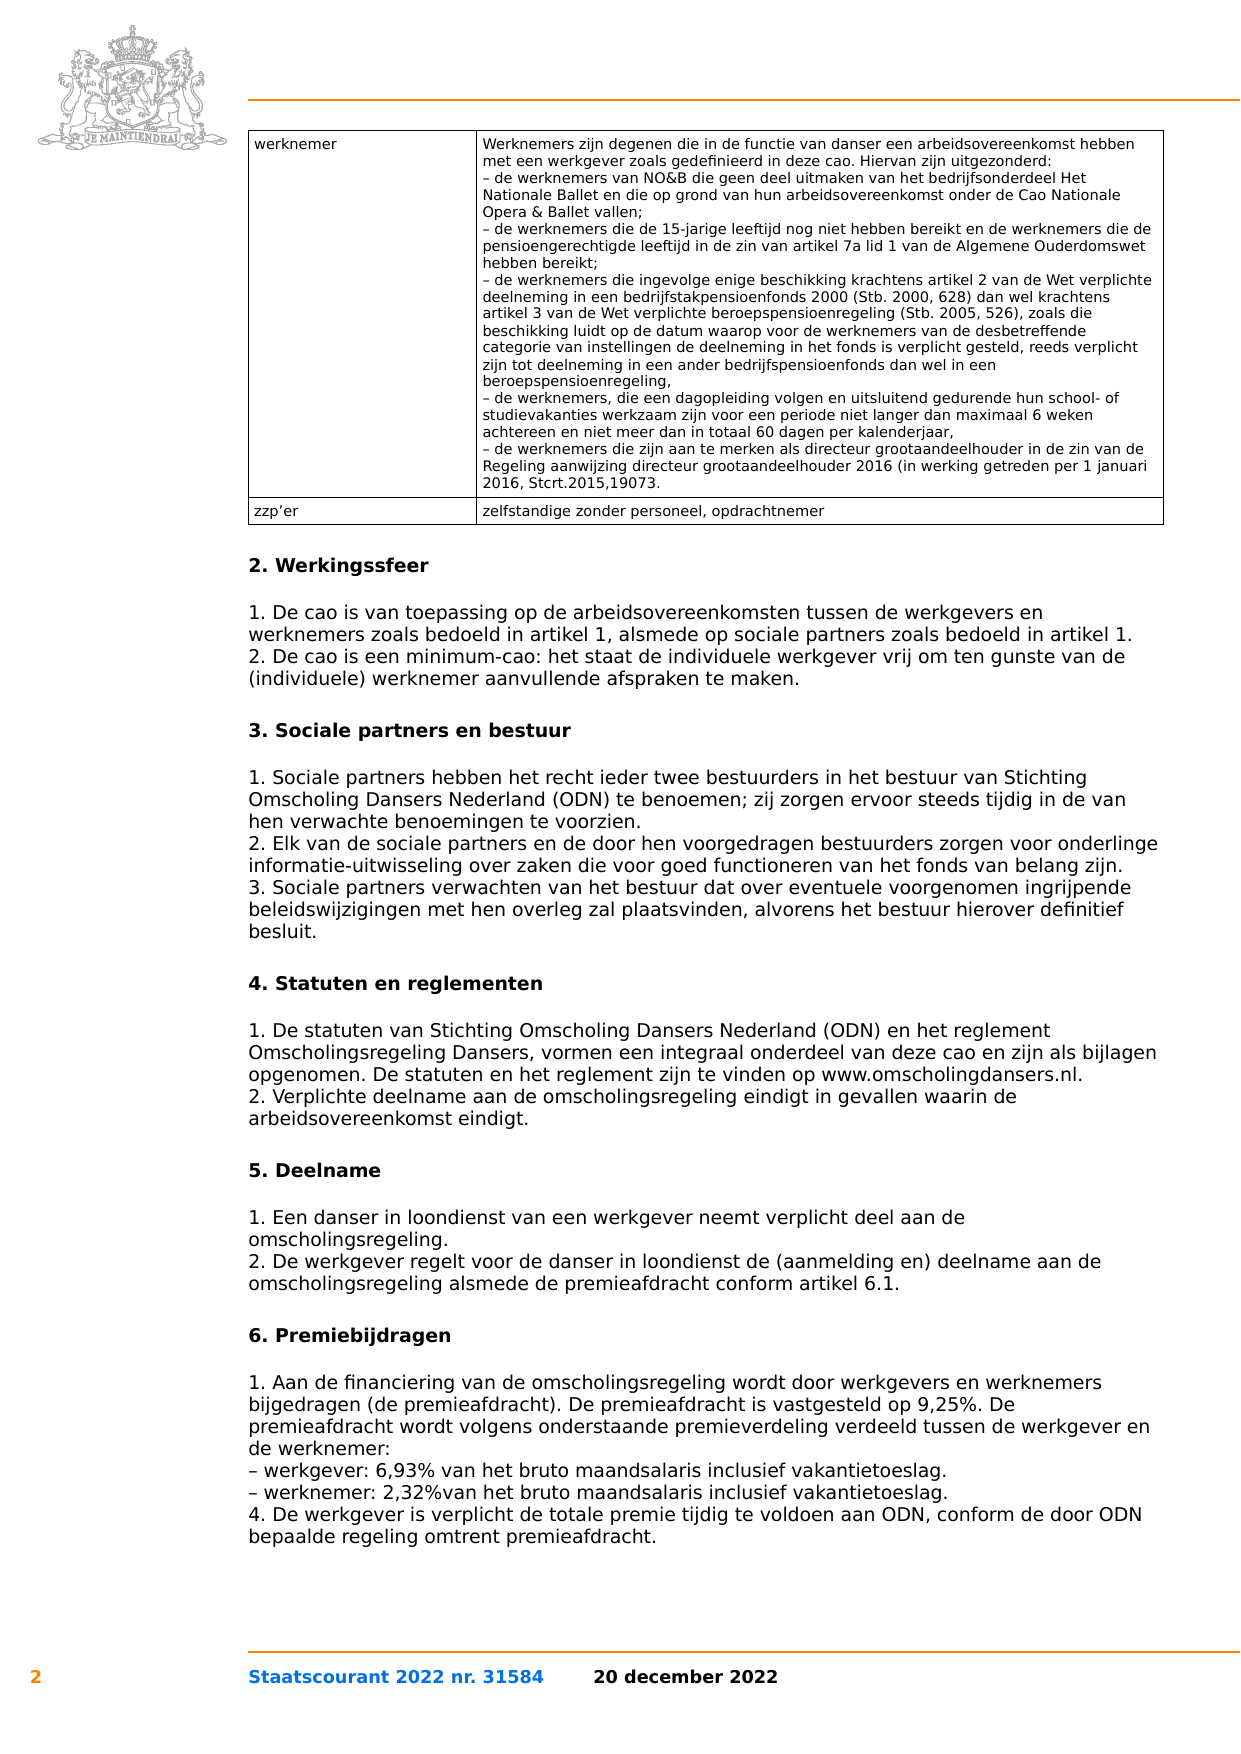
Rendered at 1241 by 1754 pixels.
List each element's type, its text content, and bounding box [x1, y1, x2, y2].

subtitle 5. Deelname [248, 1160, 1163, 1182]
subtitle 2. Werkingssfeer [248, 555, 1163, 577]
text 2. Verplichte deelname aan de omscholingsregeling eindigt in gevallen waarin de arbeidsovereenkomst eindigt. [248, 1086, 1163, 1130]
table_cell werknemer [249, 131, 476, 497]
picture [38, 25, 227, 150]
text 1. Aan de financiering van de omscholingsregeling wordt door werkgevers en werknemers bijgedragen (de premieafdracht). De premieafdracht is vastgesteld op 9,25%. De premieafdracht wordt volgens onderstaande premieverdeling verdeeld tussen de werkgever en de werknemer: [248, 1372, 1163, 1460]
text 1. De statuten van Stichting Omscholing Dansers Nederland (ODN) en het reglement Omscholingsregeling Dansers, vormen een integraal onderdeel van deze cao en zijn als bijlagen opgenomen. De statuten en het reglement zijn te vinden op www.omscholingdansers.nl. [248, 1020, 1163, 1086]
text 4. De werkgever is verplicht de totale premie tijdig te voldoen aan ODN, conform de door ODN bepaalde regeling omtrent premieafdracht. [248, 1504, 1163, 1548]
table_cell zzp’er [249, 498, 476, 524]
text 1. De cao is van toepassing op de arbeidsovereenkomsten tussen de werkgevers en werknemers zoals bedoeld in artikel 1, alsmede op sociale partners zoals bedoeld in artikel 1. [248, 602, 1163, 646]
text – werknemer: 2,32%van het bruto maandsalaris inclusief vakantietoeslag. [248, 1482, 1163, 1504]
subtitle 6. Premiebijdragen [248, 1325, 1163, 1347]
table_cell zelfstandige zonder personeel, opdrachtnemer [477, 498, 1163, 524]
table_cell Werknemers zijn degenen die in de functie van danser een arbeidsovereenkomst hebben met een werkgever zoals gedefinieerd in deze cao. Hiervan zijn uitgezonderd: – de werknemers van NO&B die geen deel uitmaken van het bedrijfsonderdeel Het Nationale Ballet en die op grond van hun arbeidsovereenkomst onder de Cao Nationale Opera & Ballet vallen; – de werknemers die de 15-jarige leeftijd nog niet hebben bereikt en de werknemers die de pensioengerechtigde leeftijd in de zin van artikel 7a lid 1 van de Algemene Ouderdomswet hebben bereikt; – de werknemers die ingevolge enige beschikking krachtens artikel 2 van de Wet verplichte deelneming in een bedrijfstakpensioenfonds 2000 (Stb. 2000, 628) dan wel krachtens artikel 3 van de Wet verplichte beroepspensioenregeling (Stb. 2005, 526), zoals die beschikking luidt op de datum waarop voor de werknemers van de desbetreffende categorie van instellingen de deelneming in het fonds is verplicht gesteld, reeds verplicht zijn tot deelneming in een ander bedrijfspensioenfonds dan wel in een beroepspensioenregeling, – de werknemers, die een dagopleiding volgen en uitsluitend gedurende hun school- of studievakanties werkzaam zijn voor een periode niet langer dan maximaal 6 weken achtereen en niet meer dan in totaal 60 dagen per kalenderjaar, – de werknemers die zijn aan te merken als directeur grootaandeelhouder in de zin van de Regeling aanwijzing directeur grootaandeelhouder 2016 (in werking getreden per 1 januari 2016, Stcrt.2015,19073. [477, 131, 1163, 497]
text 2. Elk van de sociale partners en de door hen voorgedragen bestuurders zorgen voor onderlinge informatie-uitwisseling over zaken die voor goed functioneren van het fonds van belang zijn. [248, 833, 1163, 877]
text 1. Een danser in loondienst van een werkgever neemt verplicht deel aan de omscholingsregeling. [248, 1207, 1163, 1251]
text 1. Sociale partners hebben het recht ieder twee bestuurders in het bestuur van Stichting Omscholing Dansers Nederland (ODN) te benoemen; zij zorgen ervoor steeds tijdig in de van hen verwachte benoemingen te voorzien. [248, 767, 1163, 833]
text 2. De cao is een minimum-cao: het staat de individuele werkgever vrij om ten gunste van de (individuele) werknemer aanvullende afspraken te maken. [248, 646, 1163, 690]
subtitle 4. Statuten en reglementen [248, 973, 1163, 995]
subtitle 3. Sociale partners en bestuur [248, 720, 1163, 742]
text 2. De werkgever regelt voor de danser in loondienst de (aanmelding en) deelname aan de omscholingsregeling alsmede de premieafdracht conform artikel 6.1. [248, 1251, 1163, 1295]
text – werkgever: 6,93% van het bruto maandsalaris inclusief vakantietoeslag. [248, 1460, 1163, 1482]
text 3. Sociale partners verwachten van het bestuur dat over eventuele voorgenomen ingrijpende beleidswijzigingen met hen overleg zal plaatsvinden, alvorens het bestuur hierover definitief besluit. [248, 877, 1163, 943]
